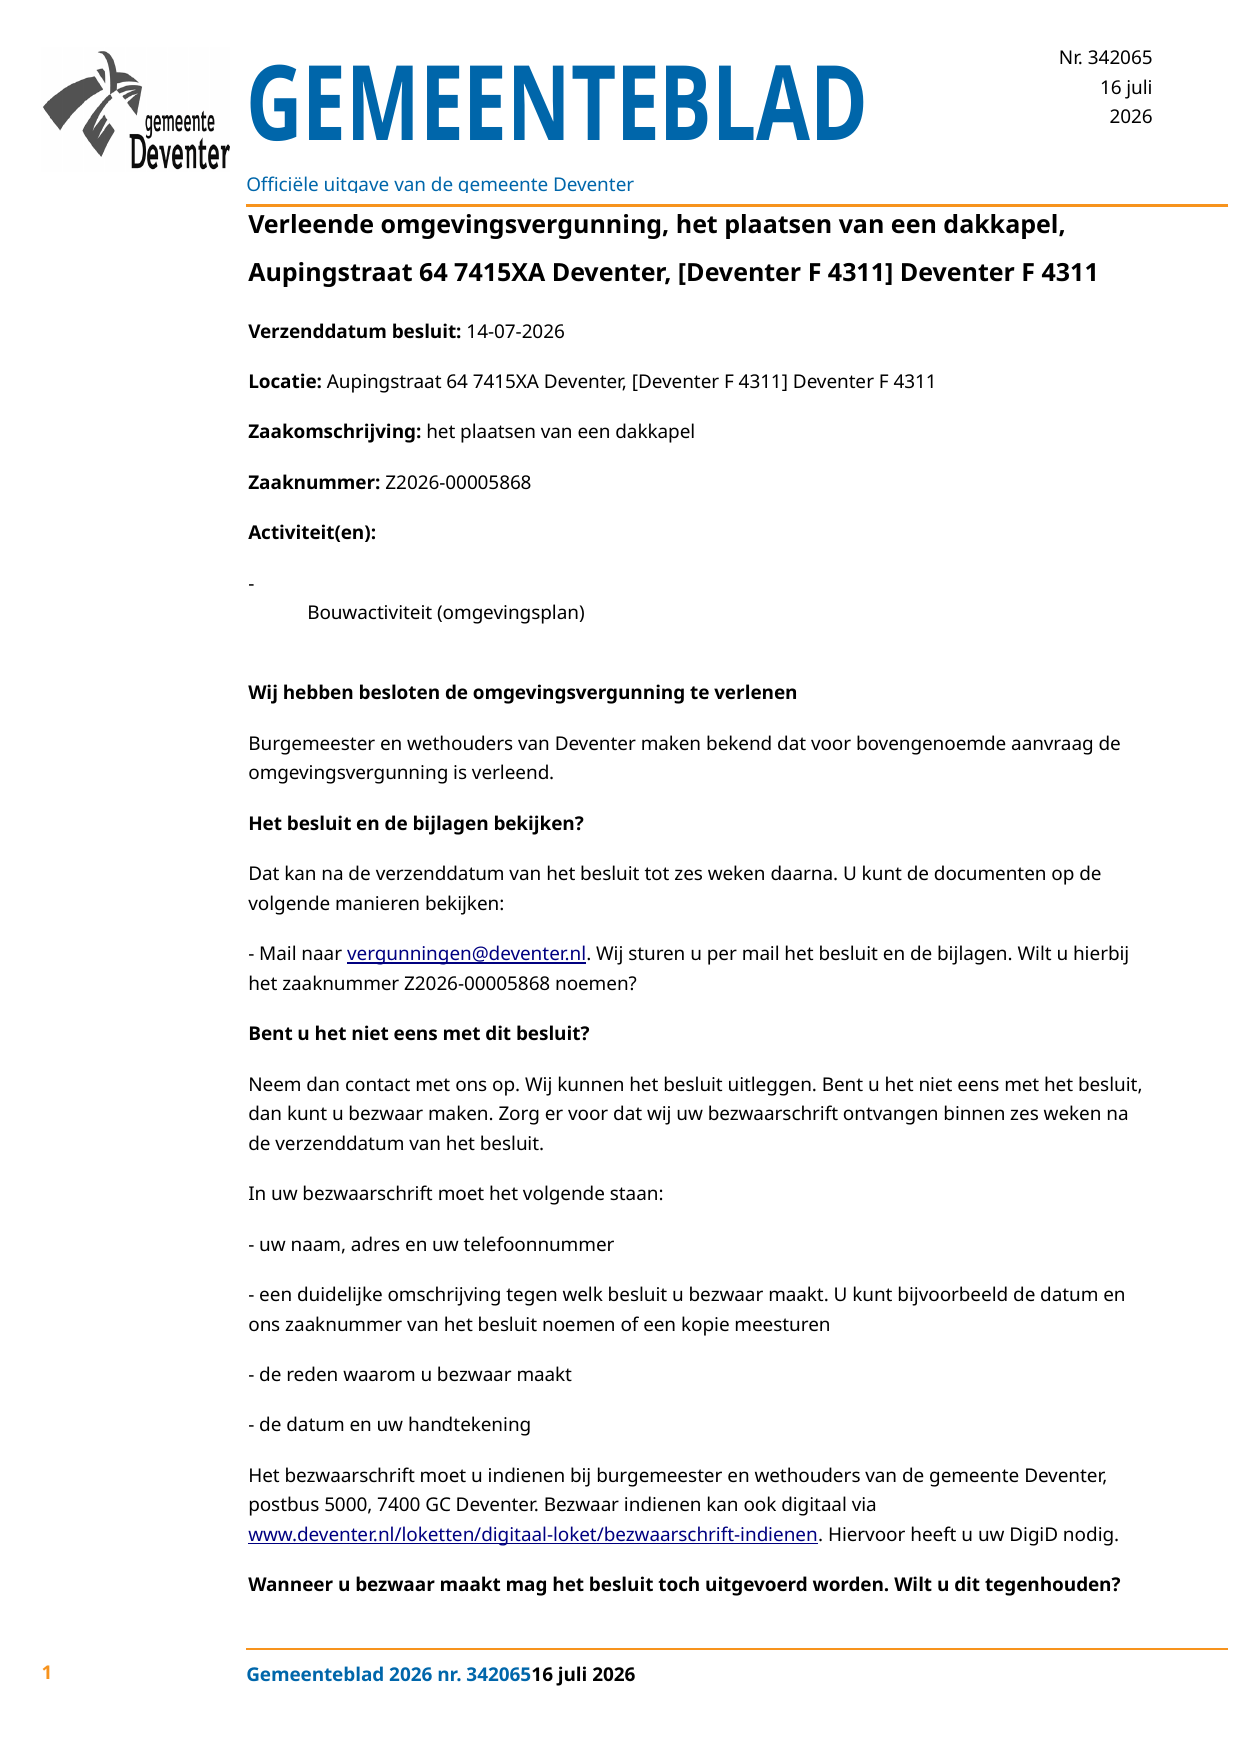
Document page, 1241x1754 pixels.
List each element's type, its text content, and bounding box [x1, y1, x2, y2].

picture [41, 47, 231, 172]
text Locatie: Aupingstraat 64 7415XA Deventer, [Deventer F 4311] Deventer F 4311 [248, 368, 1152, 394]
text Burgemeester en wethouders van Deventer maken bekend dat voor bovengenoemde aanvraag de omgevingsvergunning is verleend. [248, 730, 1152, 785]
text Het bezwaarschrift moet u indienen bij burgemeester en wethouders van de gemeente Deventer, postbus 5000, 7400 GC Deventer. Bezwaar indienen kan ook digitaal via www.deventer.nl/loketten/digitaal-loket/bezwaarschrift-indienen. Hiervoor heeft u uw DigiD nodig. [248, 1462, 1152, 1547]
text - Mail naar vergunningen@deventer.nl. Wij sturen u per mail het besluit en de bijlagen. Wilt u hierbij het zaaknummer Z2026-00005868 noemen? [248, 940, 1152, 996]
text Activiteit(en): [248, 519, 1152, 545]
list Bouwactiviteit (omgevingsplan) [248, 599, 1152, 625]
text Verzenddatum besluit: 14-07-2026 [248, 318, 1152, 344]
text In uw bezwaarschrift moet het volgende staan: [248, 1180, 1152, 1206]
text Wij hebben besloten de omgevingsvergunning te verlenen [248, 679, 1152, 705]
text Het besluit en de bijlagen bekijken? [248, 810, 1152, 836]
text - uw naam, adres en uw telefoonnummer [248, 1231, 1152, 1257]
text - de datum en uw handtekening [248, 1412, 1152, 1437]
text Dat kan na de verzenddatum van het besluit tot zes weken daarna. U kunt de documenten op de volgende manieren bekijken: [248, 860, 1152, 916]
text Zaakomschrijving: het plaatsen van een dakkapel [248, 419, 1152, 444]
text Neem dan contact met ons op. Wij kunnen het besluit uitleggen. Bent u het niet eens met het besluit, dan kunt u bezwaar maken. Zorg er voor dat wij uw bezwaarschrift ontvangen binnen zes weken na de verzenddatum van het besluit. [248, 1071, 1152, 1156]
text - de reden waarom u bezwaar maakt [248, 1361, 1152, 1387]
text Verleende omgevingsvergunning, het plaatsen van een dakkapel, Aupingstraat 64 7415XA Deventer, [Deventer F 4311] Deventer F 4311 [248, 207, 1152, 288]
text Bent u het niet eens met dit besluit? [248, 1020, 1152, 1046]
text - een duidelijke omschrijving tegen welk besluit u bezwaar maakt. U kunt bijvoorbeeld de datum en ons zaaknummer van het besluit noemen of een kopie meesturen [248, 1281, 1152, 1337]
text Wanneer u bezwaar maakt mag het besluit toch uitgevoerd worden. Wilt u dit tegenhouden? [248, 1572, 1152, 1597]
text Zaaknummer: Z2026-00005868 [248, 469, 1152, 495]
